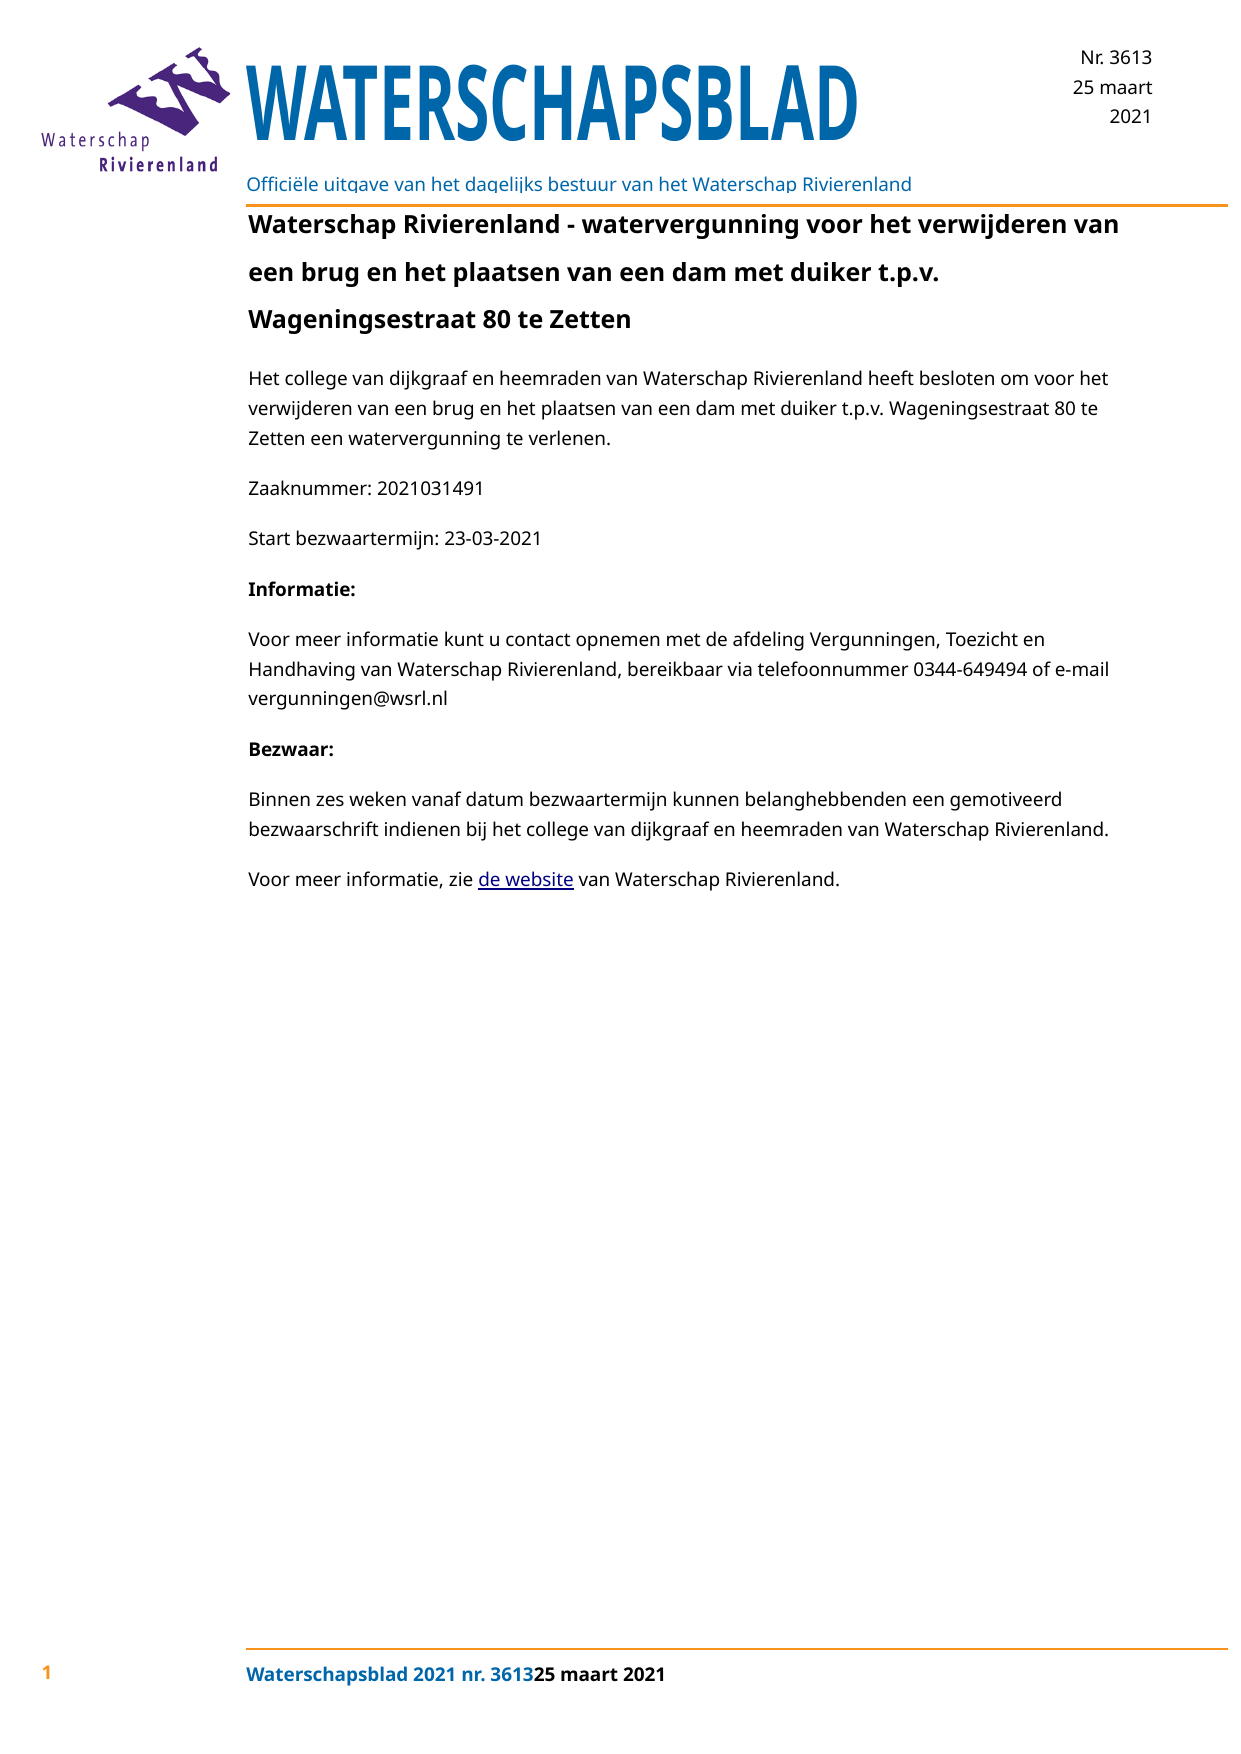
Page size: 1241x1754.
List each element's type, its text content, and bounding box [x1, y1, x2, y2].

picture [41, 47, 231, 172]
text Voor meer informatie, zie de website van Waterschap Rivierenland. [248, 866, 1152, 892]
text Zaaknummer: 2021031491 [248, 475, 1152, 501]
text Voor meer informatie kunt u contact opnemen met de afdeling Vergunningen, Toezicht en Handhaving van Waterschap Rivierenland, bereikbaar via telefoonnummer 0344-649494 of e-mail vergunningen@wsrl.nl [248, 626, 1152, 711]
text Start bezwaartermijn: 23-03-2021 [248, 526, 1152, 551]
text Het college van dijkgraaf en heemraden van Waterschap Rivierenland heeft besloten om voor het verwijderen van een brug en het plaatsen van een dam met duiker t.p.v. Wageningsestraat 80 te Zetten een watervergunning te verlenen. [248, 366, 1152, 450]
text Informatie: [248, 576, 1152, 602]
text Bezwaar: [248, 736, 1152, 762]
text Binnen zes weken vanaf datum bezwaartermijn kunnen belanghebbenden een gemotiveerd bezwaarschrift indienen bij het college van dijkgraaf en heemraden van Waterschap Rivierenland. [248, 786, 1152, 842]
text Waterschap Rivierenland - watervergunning voor het verwijderen van een brug en het plaatsen van een dam met duiker t.p.v. Wageningsestraat 80 te Zetten [248, 207, 1152, 336]
